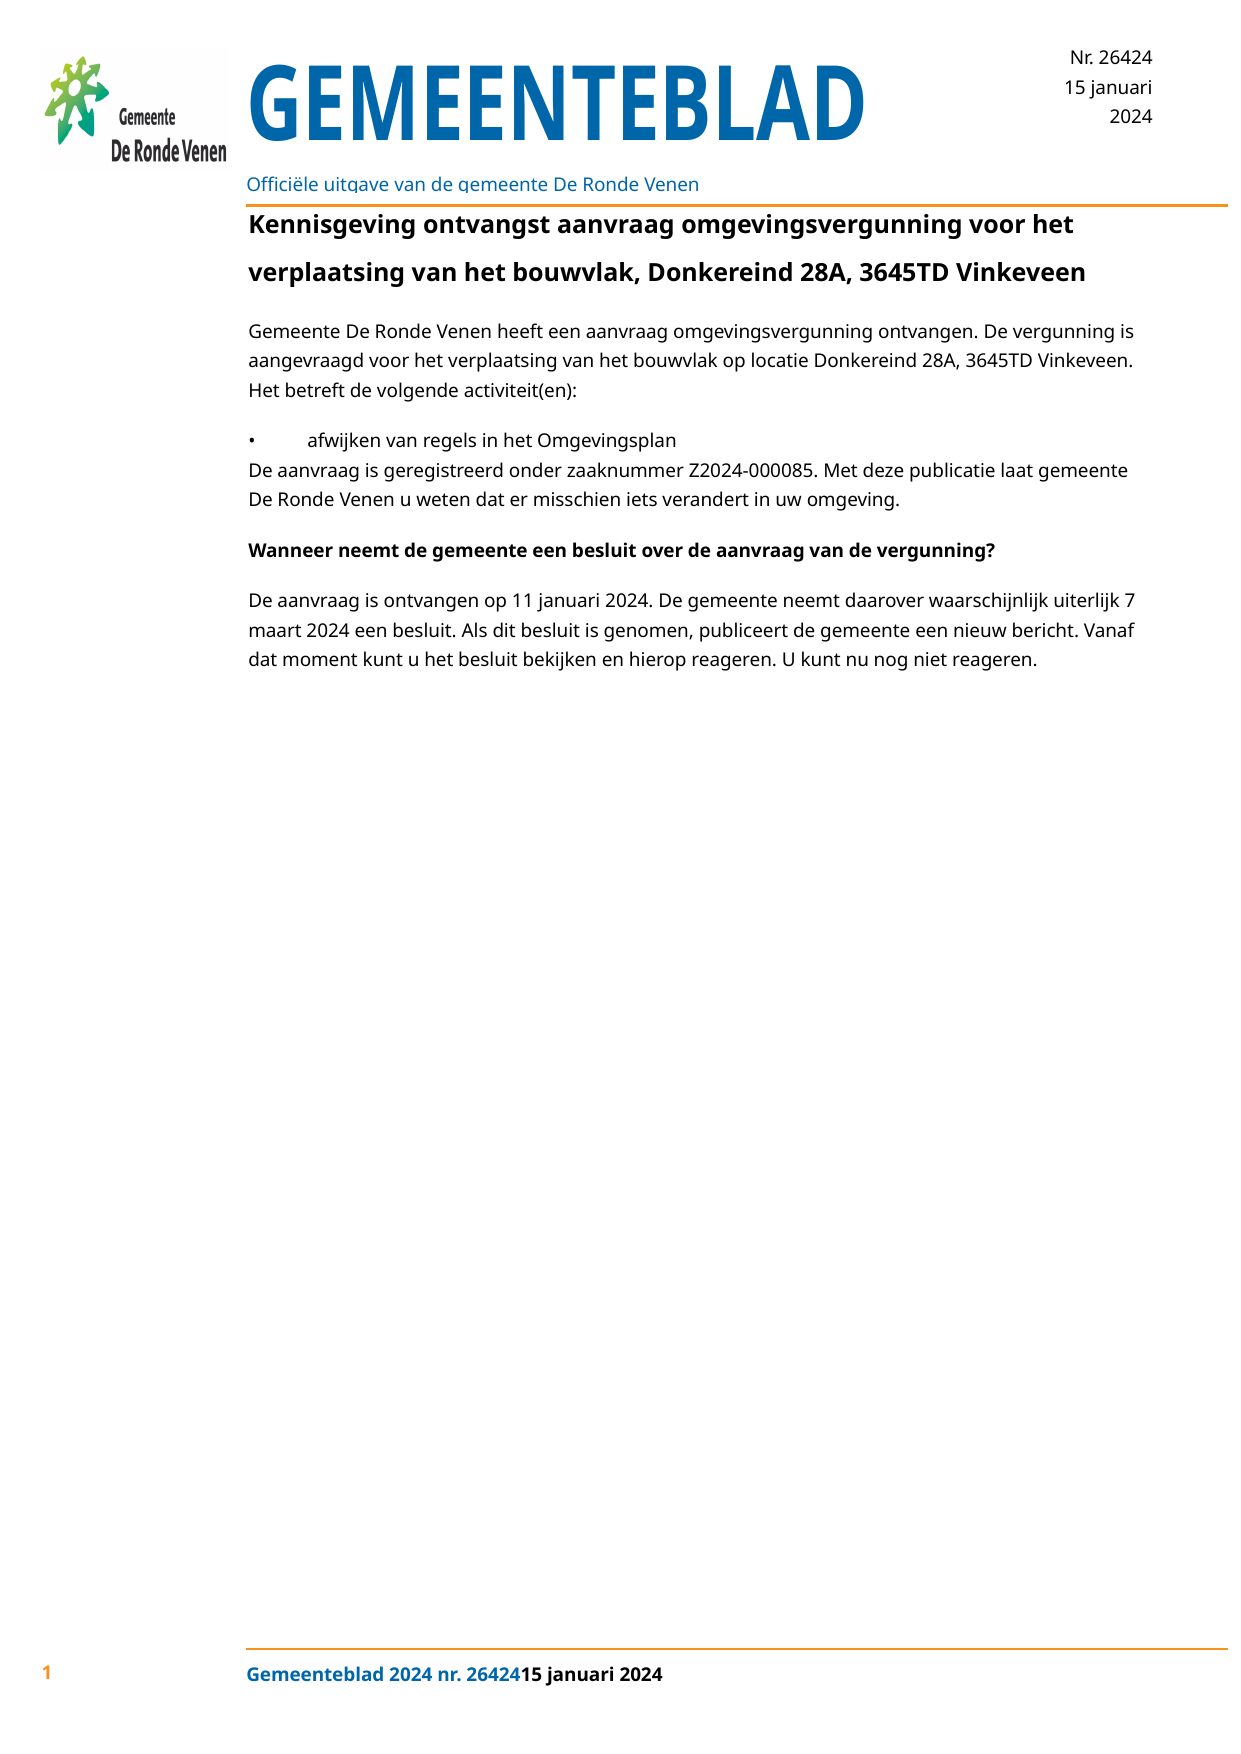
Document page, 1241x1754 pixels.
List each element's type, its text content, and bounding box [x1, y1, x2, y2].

picture [41, 47, 231, 172]
text Kennisgeving ontvangst aanvraag omgevingsvergunning voor het verplaatsing van het bouwvlak, Donkereind 28A, 3645TD Vinkeveen [248, 207, 1152, 288]
text Wanneer neemt de gemeente een besluit over de aanvraag van de vergunning? [248, 537, 1152, 563]
text De aanvraag is ontvangen op 11 januari 2024. De gemeente neemt daarover waarschijnlijk uiterlijk 7 maart 2024 een besluit. Als dit besluit is genomen, publiceert de gemeente een nieuw bericht. Vanaf dat moment kunt u het besluit bekijken en hierop reageren. U kunt nu nog niet reageren. [248, 587, 1152, 672]
text De aanvraag is geregistreerd onder zaaknummer Z2024-000085. Met deze publicatie laat gemeente De Ronde Venen u weten dat er misschien iets verandert in uw omgeving. [248, 457, 1152, 512]
list afwijken van regels in het Omgevingsplan [248, 427, 1152, 453]
text Gemeente De Ronde Venen heeft een aanvraag omgevingsvergunning ontvangen. De vergunning is aangevraagd voor het verplaatsing van het bouwvlak op locatie Donkereind 28A, 3645TD Vinkeveen. Het betreft de volgende activiteit(en): [248, 318, 1152, 403]
